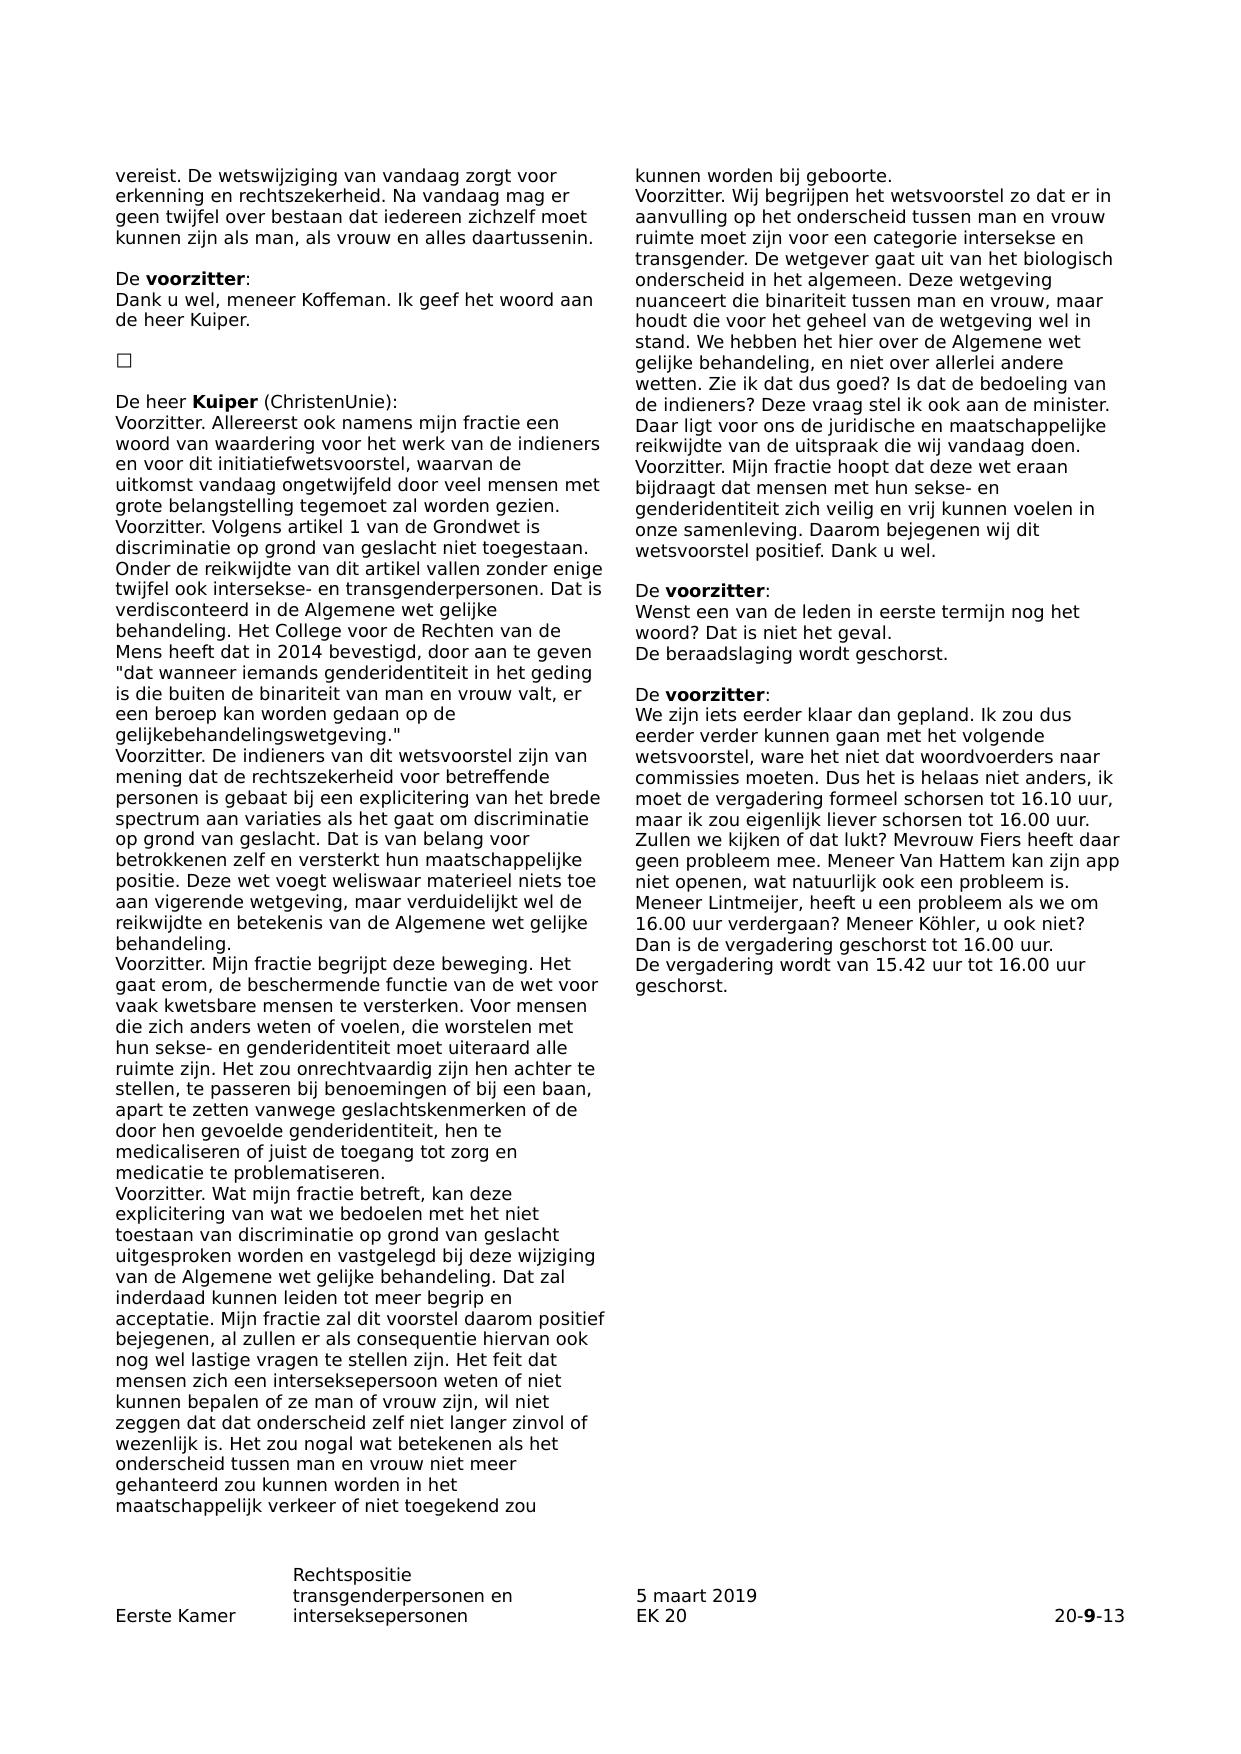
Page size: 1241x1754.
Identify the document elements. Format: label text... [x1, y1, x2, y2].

text De voorzitter: [635, 581, 1125, 602]
text kunnen worden bij geboorte. [635, 165, 1125, 186]
text De voorzitter: [635, 684, 1125, 705]
text De vergadering wordt van 15.42 uur tot 16.00 uur geschorst. [635, 955, 1125, 997]
text Voorzitter. Wij begrijpen het wetsvoorstel zo dat er in aanvulling op het onderscheid tussen man en vrouw ruimte moet zijn voor een categorie intersekse en transgender. De wetgever gaat uit van het biologisch onderscheid in het algemeen. Deze wetgeving nuanceert die binariteit tussen man en vrouw, maar houdt die voor het geheel van de wetgeving wel in stand. We hebben het hier over de Algemene wet gelijke behandeling, en niet over allerlei andere wetten. Zie ik dat dus goed? Is dat de bedoeling van de indieners? Deze vraag stel ik ook aan de minister. Daar ligt voor ons de juridische en maatschappelijke reikwijdte van de uitspraak die wij vandaag doen. [635, 186, 1125, 457]
text Wenst een van de leden in eerste termijn nog het woord? Dat is niet het geval. [635, 602, 1125, 643]
text Voorzitter. Allereerst ook namens mijn fractie een woord van waardering voor het werk van de indieners en voor dit initiatiefwetsvoorstel, waarvan de uitkomst vandaag ongetwijfeld door veel mensen met grote belangstelling tegemoet zal worden gezien. [115, 412, 605, 517]
text Voorzitter. Mijn fractie hoopt dat deze wet eraan bijdraagt dat mensen met hun sekse- en genderidentiteit zich veilig en vrij kunnen voelen in onze samenleving. Daarom bejegenen wij dit wetsvoorstel positief. Dank u wel. [635, 457, 1125, 561]
text Dank u wel, meneer Koffeman. Ik geef het woord aan de heer Kuiper. [115, 289, 605, 331]
text Voorzitter. De indieners van dit wetsvoorstel zijn van mening dat de rechtszekerheid voor betreffende personen is gebaat bij een explicitering van het brede spectrum aan variaties als het gaat om discriminatie op grond van geslacht. Dat is van belang voor betrokkenen zelf en versterkt hun maatschappelijke positie. Deze wet voegt weliswaar materieel niets toe aan vigerende wetgeving, maar verduidelijkt wel de reikwijdte en betekenis van de Algemene wet gelijke behandeling. [115, 746, 605, 954]
text ⬜ [115, 351, 605, 372]
text De voorzitter: [115, 269, 605, 289]
text De beraadslaging wordt geschorst. [635, 643, 1125, 664]
text vereist. De wetswijziging van vandaag zorgt voor erkenning en rechtszekerheid. Na vandaag mag er geen twijfel over bestaan dat iedereen zichzelf moet kunnen zijn als man, als vrouw en alles daartussenin. [115, 165, 605, 249]
text We zijn iets eerder klaar dan gepland. Ik zou dus eerder verder kunnen gaan met het volgende wetsvoorstel, ware het niet dat woordvoerders naar commissies moeten. Dus het is helaas niet anders, ik moet de vergadering formeel schorsen tot 16.10 uur, maar ik zou eigenlijk liever schorsen tot 16.00 uur. Zullen we kijken of dat lukt? Mevrouw Fiers heeft daar geen probleem mee. Meneer Van Hattem kan zijn app niet openen, wat natuurlijk ook een probleem is. Meneer Lintmeijer, heeft u een probleem als we om 16.00 uur verdergaan? Meneer Köhler, u ook niet? Dan is de vergadering geschorst tot 16.00 uur. [635, 705, 1125, 955]
text Voorzitter. Mijn fractie begrijpt deze beweging. Het gaat erom, de beschermende functie van de wet voor vaak kwetsbare mensen te versterken. Voor mensen die zich anders weten of voelen, die worstelen met hun sekse- en genderidentiteit moet uiteraard alle ruimte zijn. Het zou onrechtvaardig zijn hen achter te stellen, te passeren bij benoemingen of bij een baan, apart te zetten vanwege geslachtskenmerken of de door hen gevoelde genderidentiteit, hen te medicaliseren of juist de toegang tot zorg en medicatie te problematiseren. [115, 954, 605, 1183]
text Voorzitter. Wat mijn fractie betreft, kan deze explicitering van wat we bedoelen met het niet toestaan van discriminatie op grond van geslacht uitgesproken worden en vastgelegd bij deze wijziging van de Algemene wet gelijke behandeling. Dat zal inderdaad kunnen leiden tot meer begrip en acceptatie. Mijn fractie zal dit voorstel daarom positief bejegenen, al zullen er als consequentie hiervan ook nog wel lastige vragen te stellen zijn. Het feit dat mensen zich een interseksepersoon weten of niet kunnen bepalen of ze man of vrouw zijn, wil niet zeggen dat dat onderscheid zelf niet langer zinvol of wezenlijk is. Het zou nogal wat betekenen als het onderscheid tussen man en vrouw niet meer gehanteerd zou kunnen worden in het maatschappelijk verkeer of niet toegekend zou [115, 1183, 605, 1517]
text Voorzitter. Volgens artikel 1 van de Grondwet is discriminatie op grond van geslacht niet toegestaan. Onder de reikwijdte van dit artikel vallen zonder enige twijfel ook intersekse- en transgenderpersonen. Dat is verdisconteerd in de Algemene wet gelijke behandeling. Het College voor de Rechten van de Mens heeft dat in 2014 bevestigd, door aan te geven "dat wanneer iemands genderidentiteit in het geding is die buiten de binariteit van man en vrouw valt, er een beroep kan worden gedaan op de gelijkebehandelingswetgeving." [115, 517, 605, 746]
text De heer Kuiper (ChristenUnie): [115, 392, 605, 412]
